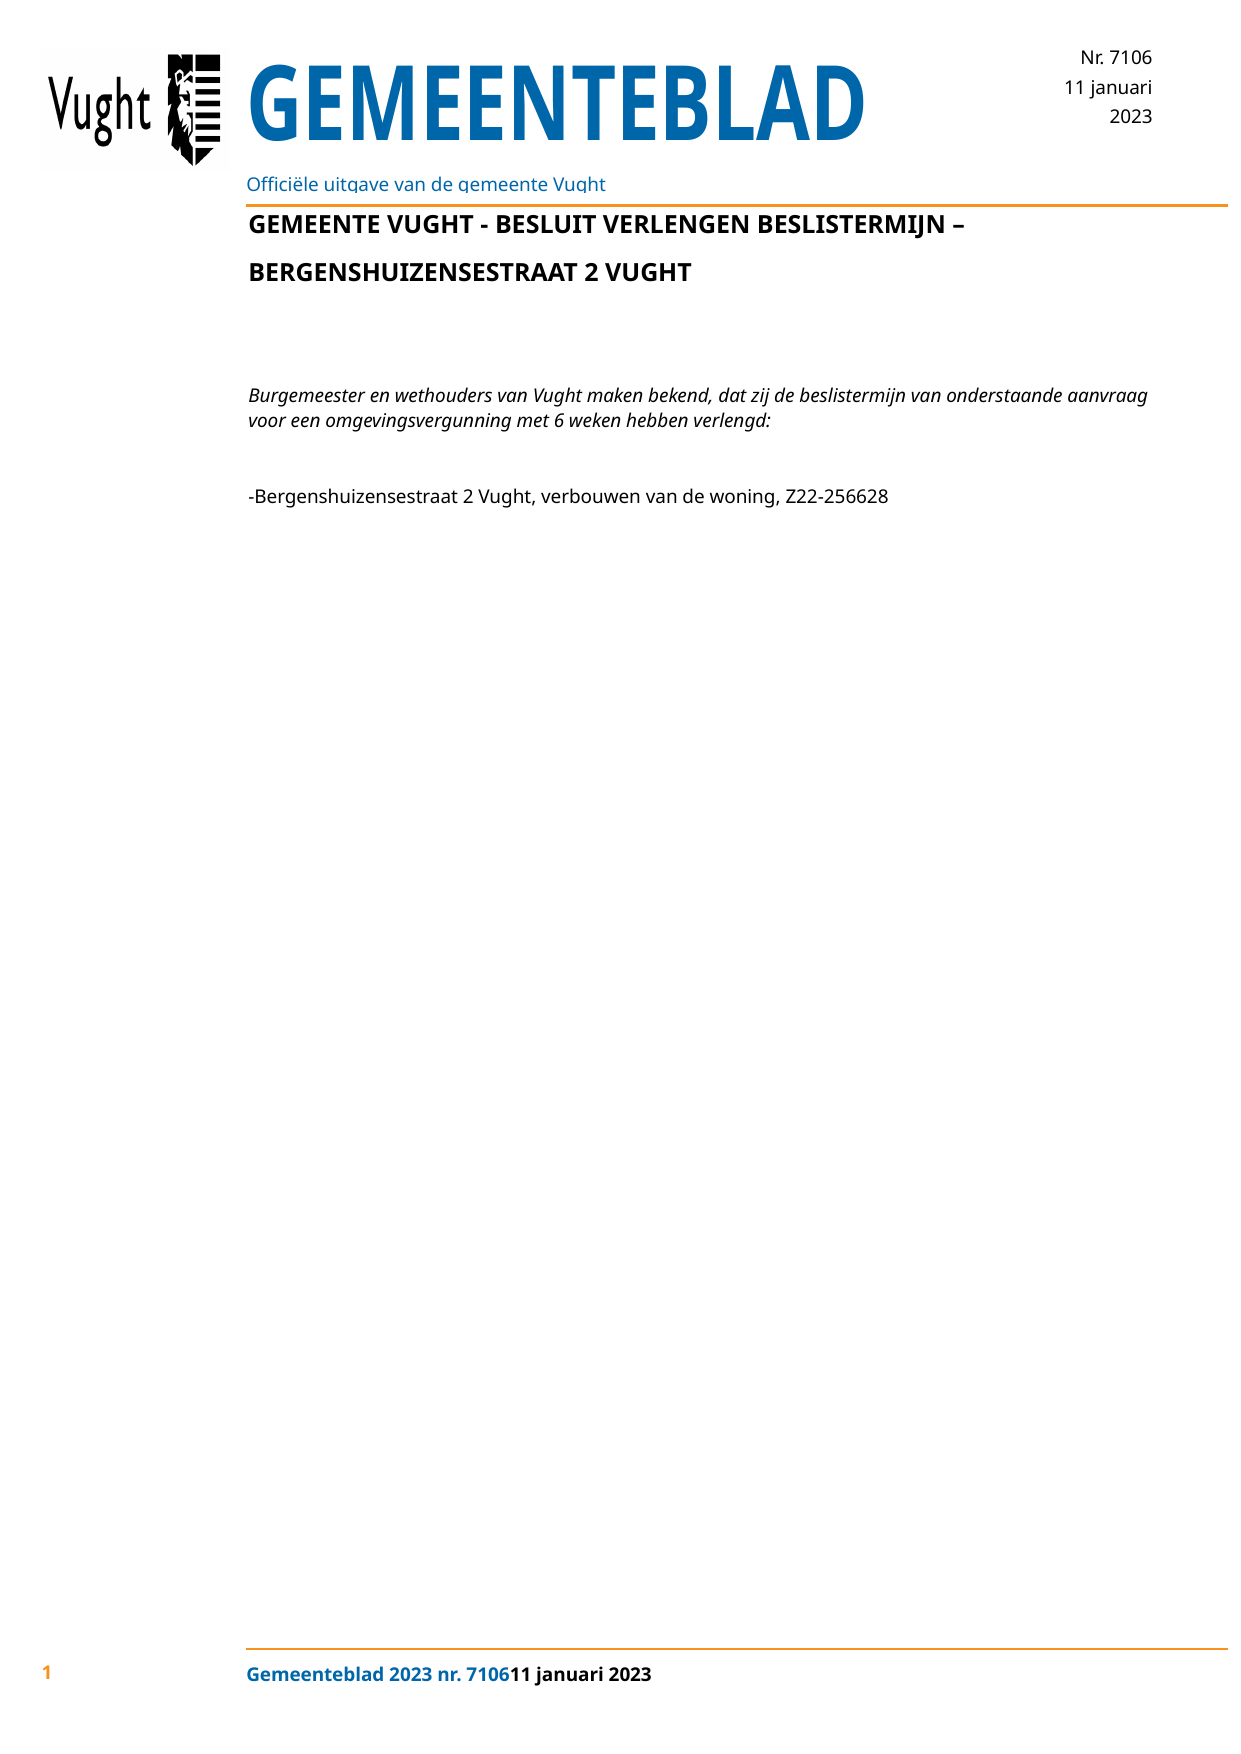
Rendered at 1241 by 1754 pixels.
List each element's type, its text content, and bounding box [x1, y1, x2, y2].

text GEMEENTE VUGHT - BESLUIT VERLENGEN BESLISTERMIJN – BERGENSHUIZENSESTRAAT 2 VUGHT [248, 207, 1152, 288]
text -Bergenshuizensestraat 2 Vught, verbouwen van de woning, Z22-256628 [248, 484, 1152, 509]
text Burgemeester en wethouders van Vught maken bekend, dat zij de beslistermijn van onderstaande aanvraag voor een omgevingsvergunning met 6 weken hebben verlengd: [248, 382, 1152, 433]
picture [41, 47, 231, 172]
